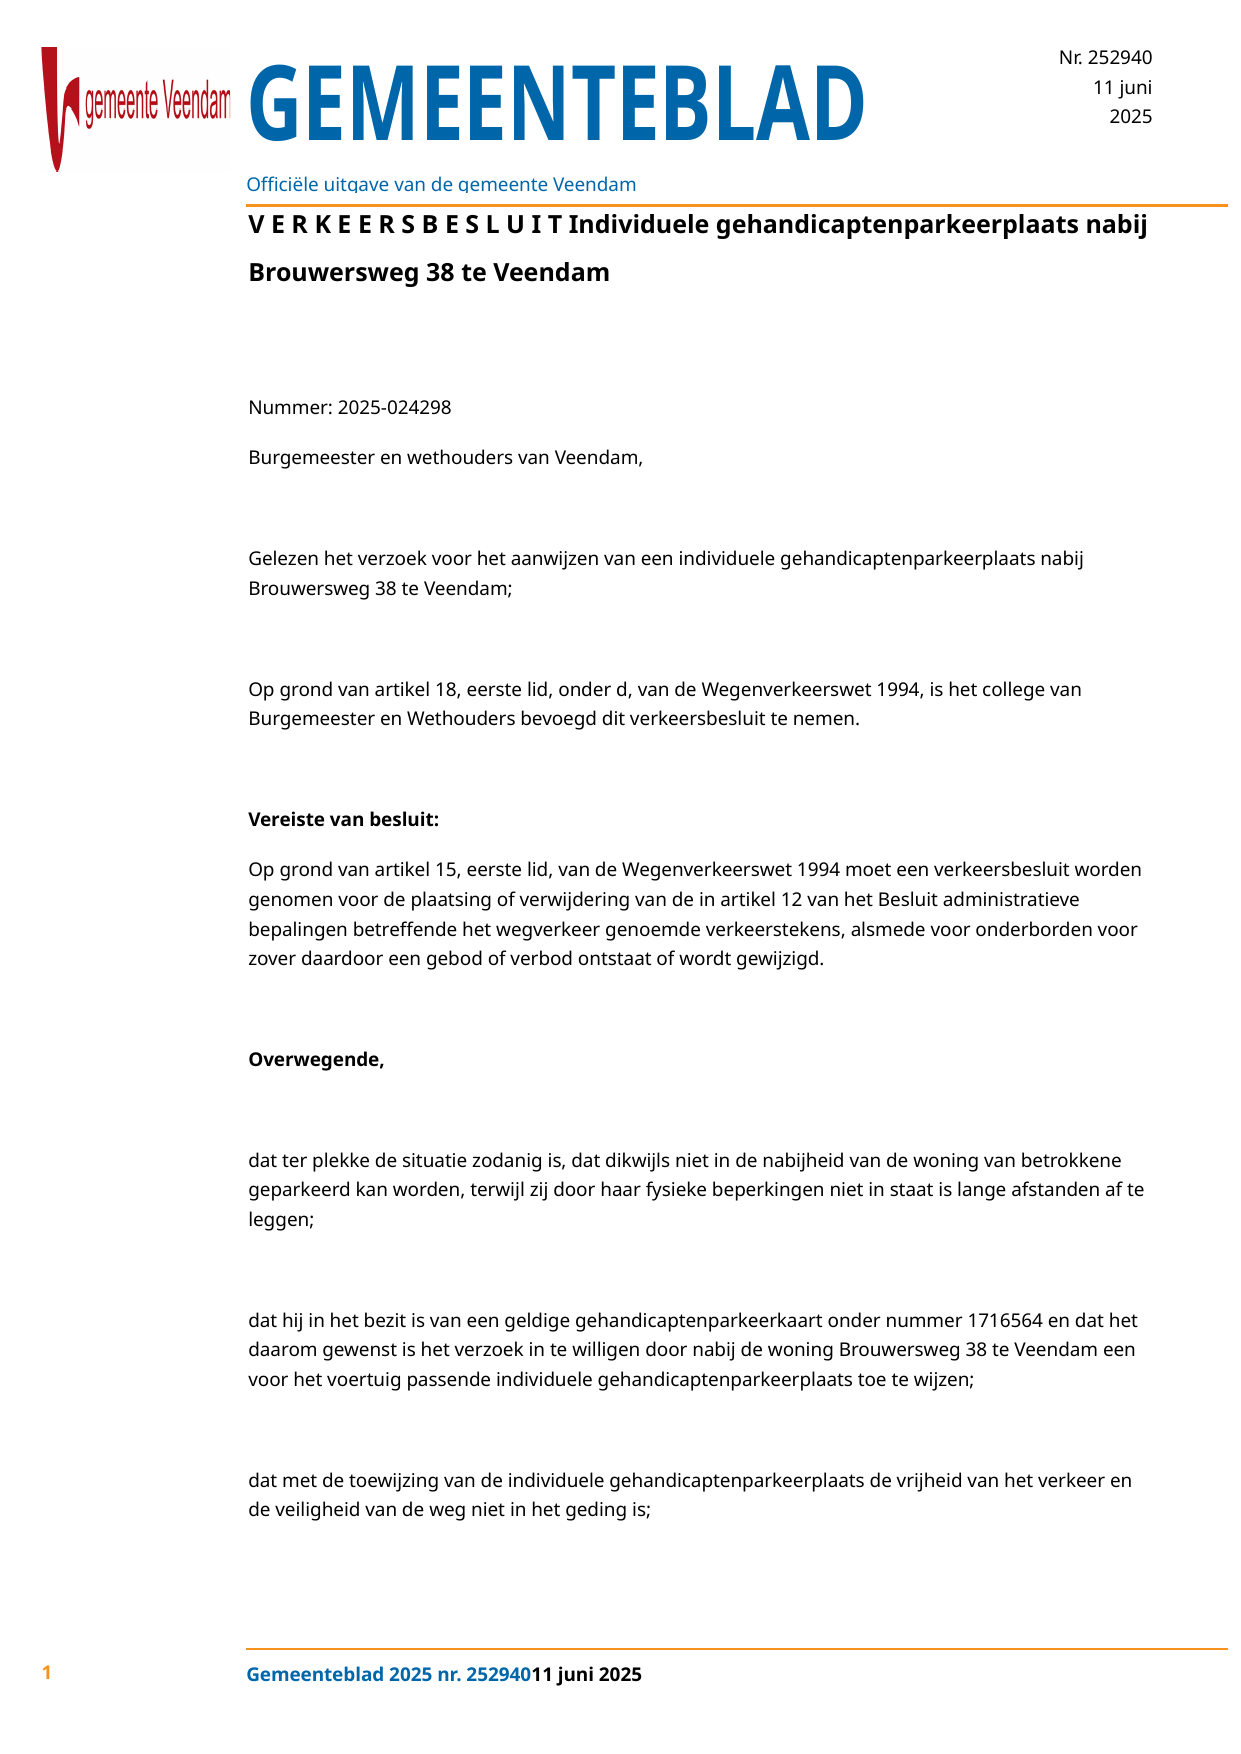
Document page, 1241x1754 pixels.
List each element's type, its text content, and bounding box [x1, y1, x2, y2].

text Op grond van artikel 18, eerste lid, onder d, van de Wegenverkeerswet 1994, is het college van Burgemeester en Wethouders bevoegd dit verkeersbesluit te nemen. [248, 676, 1152, 731]
text Nummer: 2025-024298 [248, 394, 1152, 420]
text Vereiste van besluit: [248, 806, 1152, 832]
text V E R K E E R S B E S L U I T Individuele gehandicaptenparkeerplaats nabij Brouwersweg 38 te Veendam [248, 207, 1152, 288]
picture [41, 47, 231, 172]
text dat ter plekke de situatie zodanig is, dat dikwijls niet in de nabijheid van de woning van betrokkene geparkeerd kan worden, terwijl zij door haar fysieke beperkingen niet in staat is lange afstanden af te leggen; [248, 1147, 1152, 1232]
text Overwegende, [248, 1046, 1152, 1072]
text dat met de toewijzing van de individuele gehandicaptenparkeerplaats de vrijheid van het verkeer en de veiligheid van de weg niet in het geding is; [248, 1467, 1152, 1522]
text Burgemeester en wethouders van Veendam, [248, 444, 1152, 470]
text Op grond van artikel 15, eerste lid, van de Wegenverkeerswet 1994 moet een verkeersbesluit worden genomen voor de plaatsing of verwijdering van de in artikel 12 van het Besluit administratieve bepalingen betreffende het wegverkeer genoemde verkeerstekens, alsmede voor onderborden voor zover daardoor een gebod of verbod ontstaat of wordt gewijzigd. [248, 857, 1152, 971]
text dat hij in het bezit is van een geldige gehandicaptenparkeerkaart onder nummer 1716564 en dat het daarom gewenst is het verzoek in te willigen door nabij de woning Brouwersweg 38 te Veendam een voor het voertuig passende individuele gehandicaptenparkeerplaats toe te wijzen; [248, 1307, 1152, 1392]
text Gelezen het verzoek voor het aanwijzen van een individuele gehandicaptenparkeerplaats nabij Brouwersweg 38 te Veendam; [248, 545, 1152, 601]
